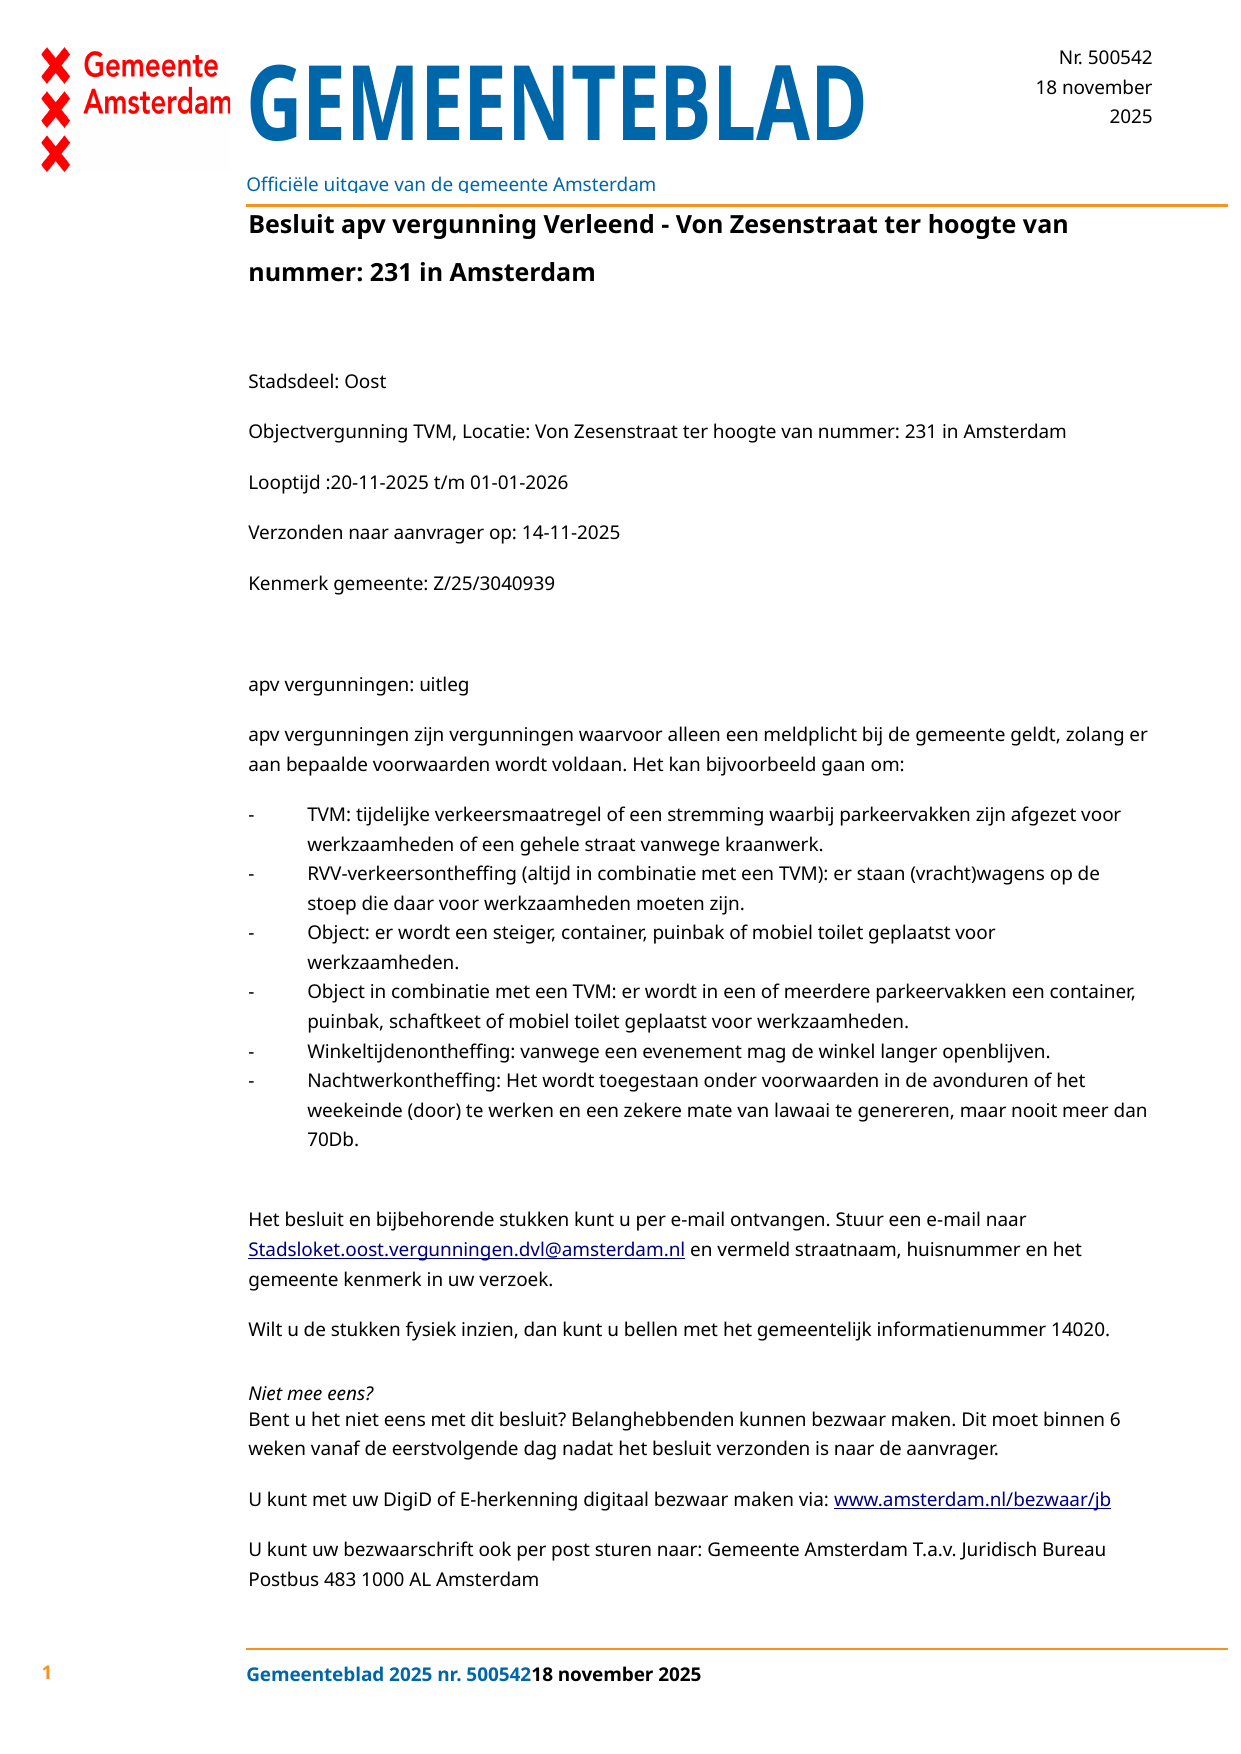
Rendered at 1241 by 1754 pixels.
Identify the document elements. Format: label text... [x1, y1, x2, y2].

text Kenmerk gemeente: Z/25/3040939 [248, 570, 1152, 596]
list RVV-verkeersontheffing (altijd in combinatie met een TVM): er staan (vracht)wagens op de stoep die daar voor werkzaamheden moeten zijn. [248, 860, 1152, 916]
text Verzonden naar aanvrager op: 14-11-2025 [248, 519, 1152, 545]
text Looptijd :20-11-2025 t/m 01-01-2026 [248, 469, 1152, 495]
list Object: er wordt een steiger, container, puinbak of mobiel toilet geplaatst voor werkzaamheden. [248, 919, 1152, 975]
text U kunt uw bezwaarschrift ook per post sturen naar: Gemeente Amsterdam T.a.v. Juridisch Bureau Postbus 483 1000 AL Amsterdam [248, 1536, 1152, 1592]
text Niet mee eens? [248, 1380, 1152, 1406]
text Het besluit en bijbehorende stukken kunt u per e-mail ontvangen. Stuur een e-mail naar Stadsloket.oost.vergunningen.dvl@amsterdam.nl en vermeld straatnaam, huisnummer en het gemeente kenmerk in uw verzoek. [248, 1207, 1152, 1292]
text U kunt met uw DigiD of E-herkenning digitaal bezwaar maken via: www.amsterdam.nl/bezwaar/jb [248, 1486, 1152, 1512]
picture [41, 47, 231, 172]
list Object in combinatie met een TVM: er wordt in een of meerdere parkeervakken een container, puinbak, schaftkeet of mobiel toilet geplaatst voor werkzaamheden. [248, 979, 1152, 1034]
text Wilt u de stukken fysiek inzien, dan kunt u bellen met het gemeentelijk informatienummer 14020. [248, 1316, 1152, 1342]
text Stadsdeel: Oost [248, 368, 1152, 394]
list Winkeltijdenontheffing: vanwege een evenement mag de winkel langer openblijven. [248, 1038, 1152, 1064]
text Objectvergunning TVM, Locatie: Von Zesenstraat ter hoogte van nummer: 231 in Amsterdam [248, 419, 1152, 444]
text apv vergunningen zijn vergunningen waarvoor alleen een meldplicht bij de gemeente geldt, zolang er aan bepaalde voorwaarden wordt voldaan. Het kan bijvoorbeeld gaan om: [248, 721, 1152, 777]
text apv vergunningen: uitleg [248, 671, 1152, 697]
list TVM: tijdelijke verkeersmaatregel of een stremming waarbij parkeervakken zijn afgezet voor werkzaamheden of een gehele straat vanwege kraanwerk. [248, 801, 1152, 857]
text Bent u het niet eens met dit besluit? Belanghebbenden kunnen bezwaar maken. Dit moet binnen 6 weken vanaf de eerstvolgende dag nadat het besluit verzonden is naar de aanvrager. [248, 1406, 1152, 1461]
list Nachtwerkontheffing: Het wordt toegestaan onder voorwaarden in de avonduren of het weekeinde (door) te werken en een zekere mate van lawaai te genereren, maar nooit meer dan 70Db. [248, 1067, 1152, 1152]
text Besluit apv vergunning Verleend - Von Zesenstraat ter hoogte van nummer: 231 in Amsterdam [248, 207, 1152, 288]
